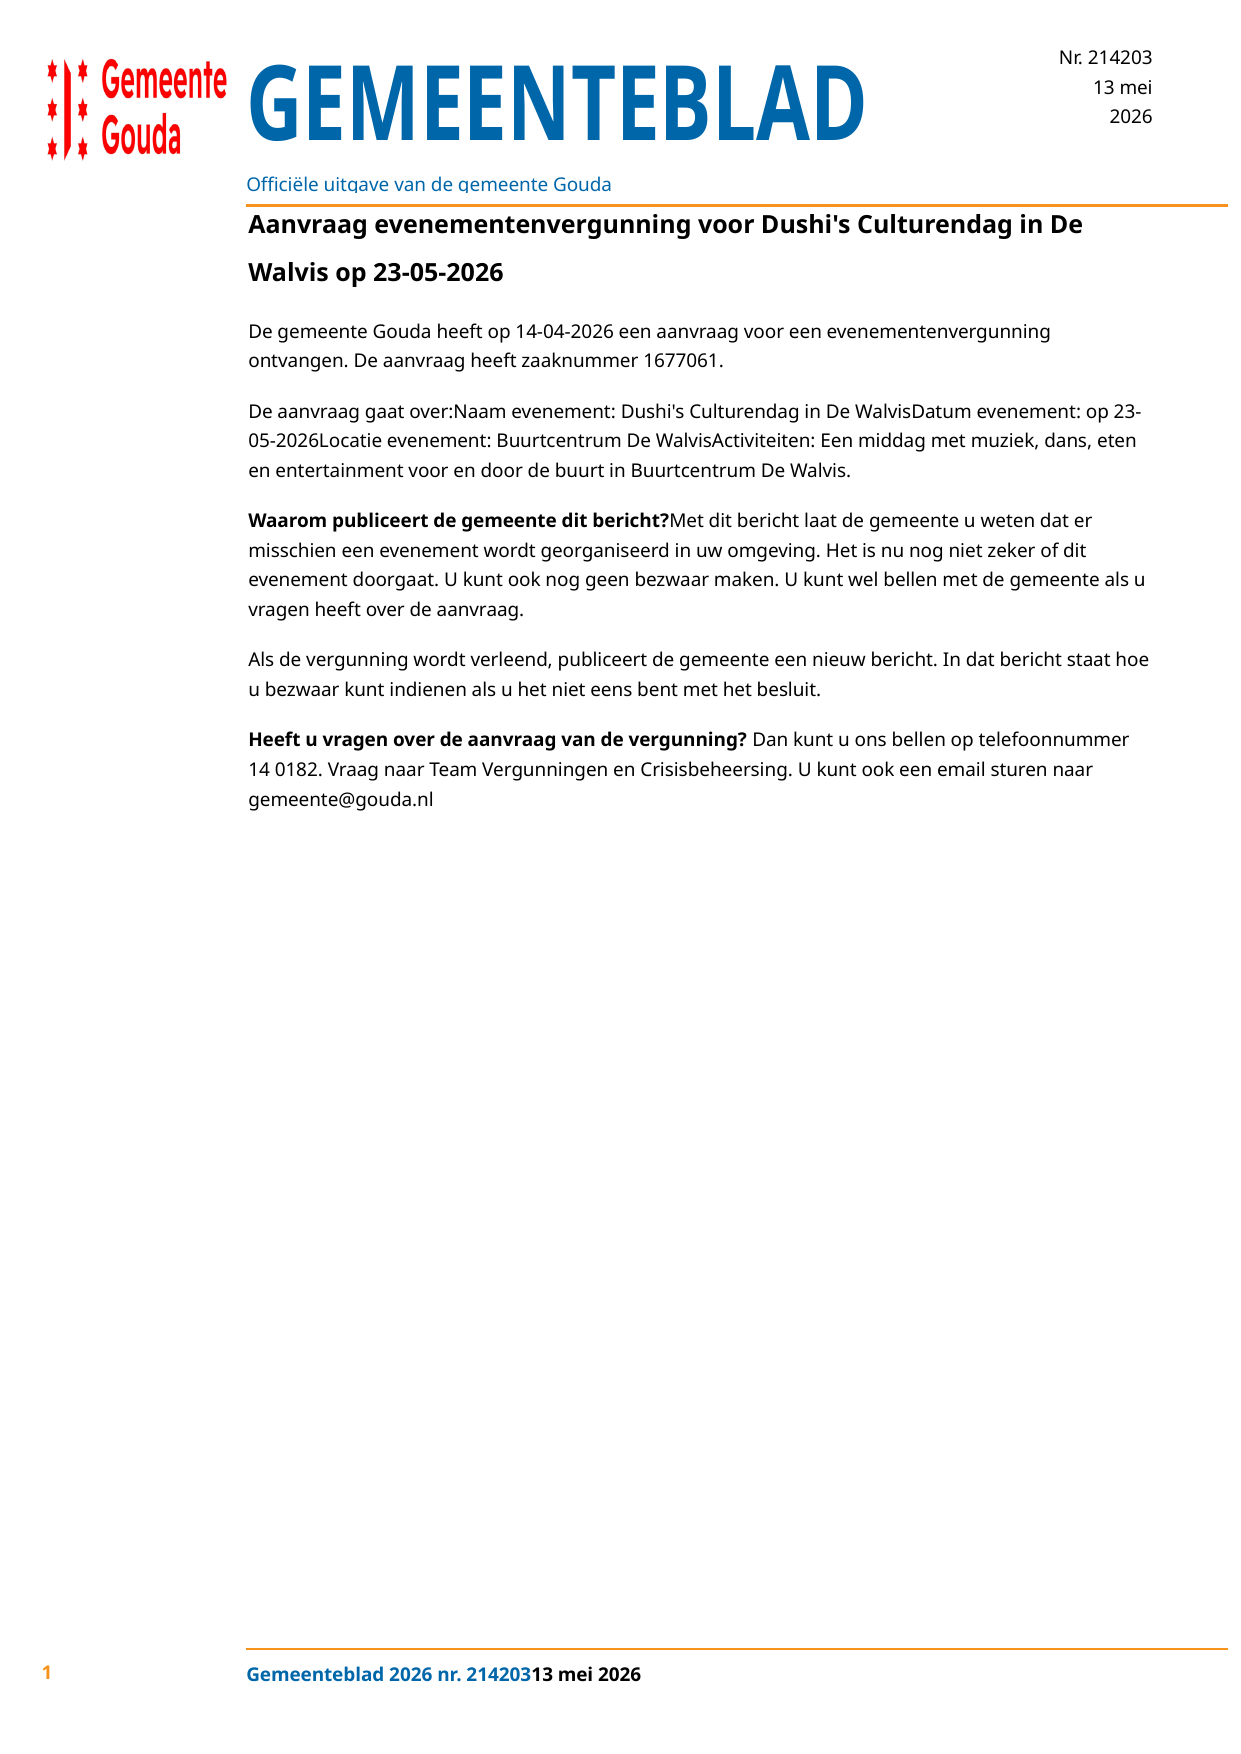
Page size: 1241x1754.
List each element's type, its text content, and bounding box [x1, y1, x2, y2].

text Waarom publiceert de gemeente dit bericht?Met dit bericht laat de gemeente u weten dat er misschien een evenement wordt georganiseerd in uw omgeving. Het is nu nog niet zeker of dit evenement doorgaat. U kunt ook nog geen bezwaar maken. U kunt wel bellen met de gemeente als u vragen heeft over de aanvraag. [248, 507, 1152, 622]
text Heeft u vragen over de aanvraag van de vergunning? Dan kunt u ons bellen op telefoonnummer 14 0182. Vraag naar Team Vergunningen en Crisisbeheersing. U kunt ook een email sturen naar gemeente@gouda.nl [248, 727, 1152, 812]
text Aanvraag evenementenvergunning voor Dushi's Culturendag in De Walvis op 23-05-2026 [248, 207, 1152, 288]
text De aanvraag gaat over:Naam evenement: Dushi's Culturendag in De WalvisDatum evenement: op 23-05-2026Locatie evenement: Buurtcentrum De WalvisActiviteiten: Een middag met muziek, dans, eten en entertainment voor en door de buurt in Buurtcentrum De Walvis. [248, 398, 1152, 483]
text Als de vergunning wordt verleend, publiceert de gemeente een nieuw bericht. In dat bericht staat hoe u bezwaar kunt indienen als u het niet eens bent met het besluit. [248, 647, 1152, 702]
picture [41, 47, 231, 172]
text De gemeente Gouda heeft op 14-04-2026 een aanvraag voor een evenementenvergunning ontvangen. De aanvraag heeft zaaknummer 1677061. [248, 318, 1152, 373]
